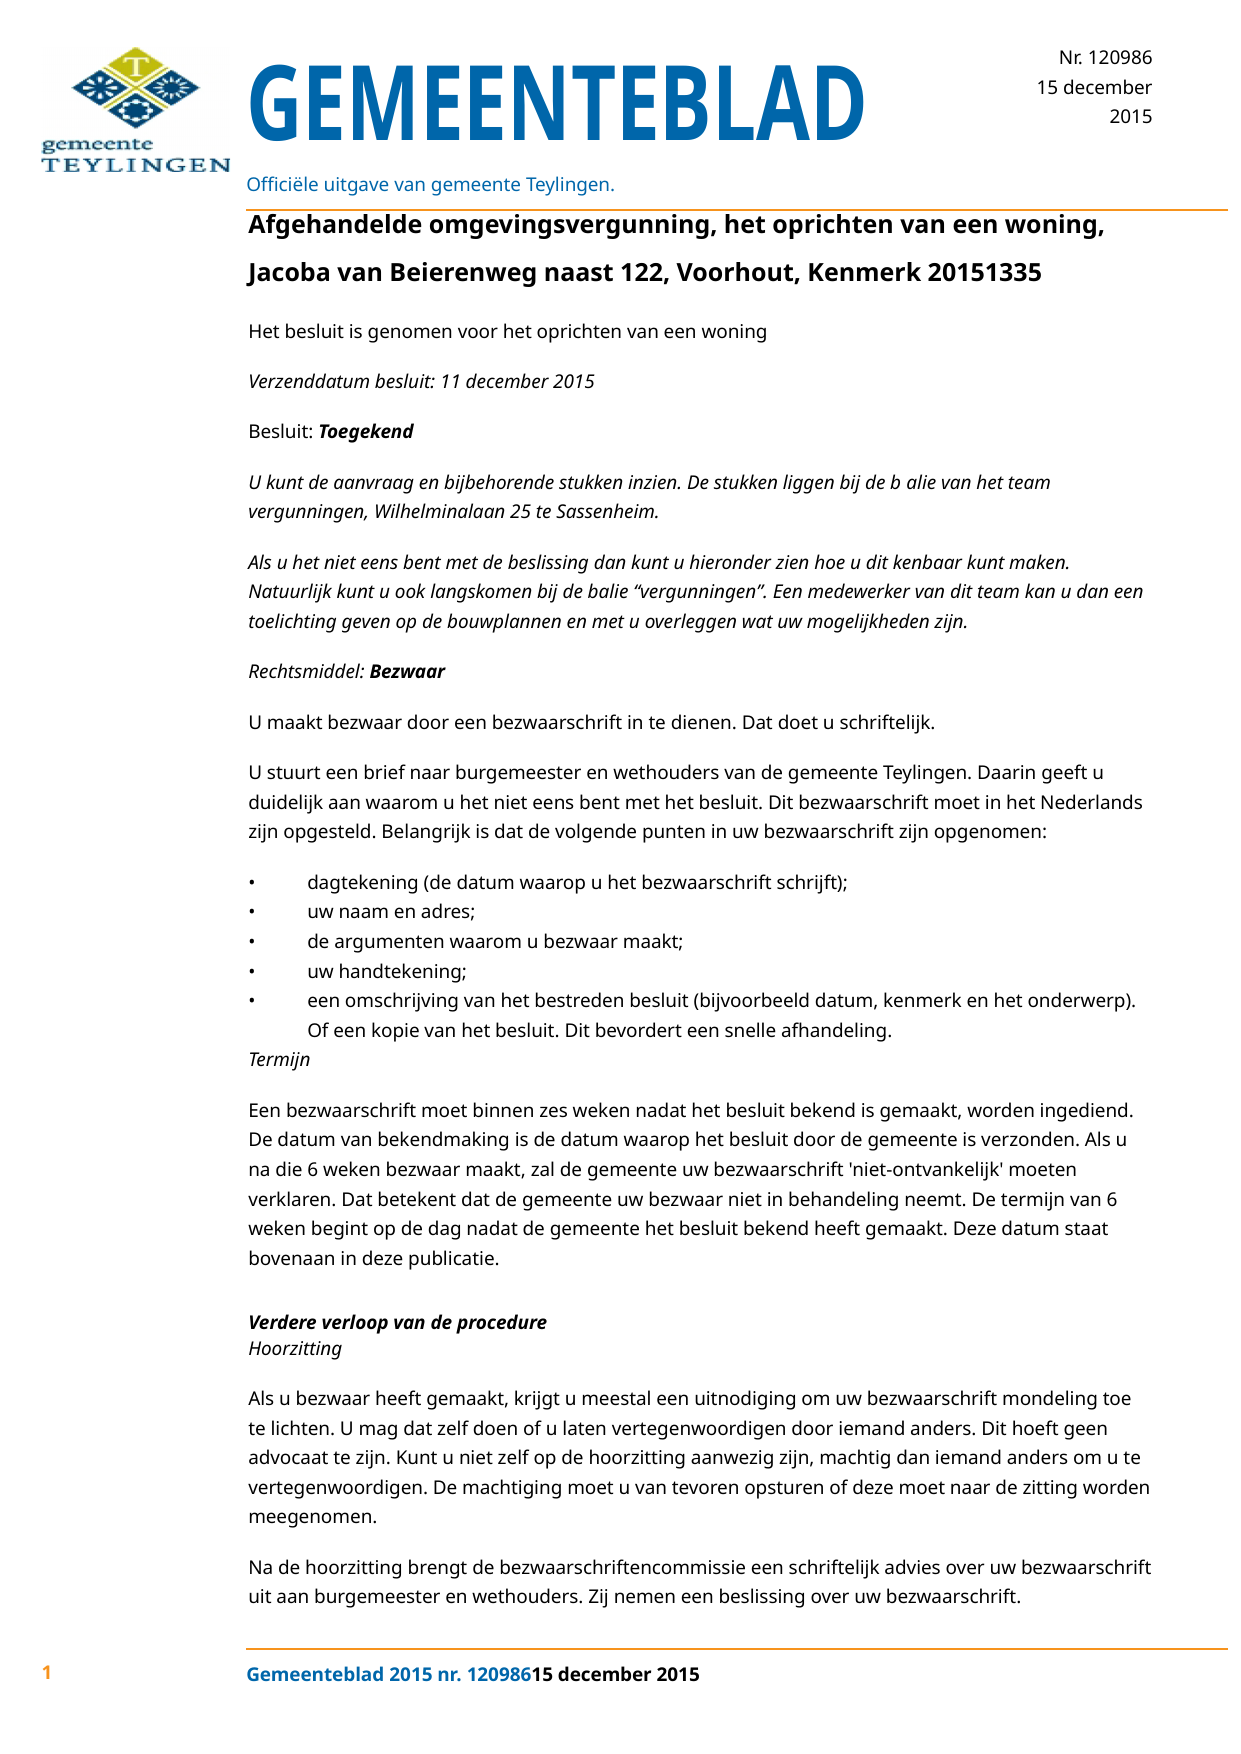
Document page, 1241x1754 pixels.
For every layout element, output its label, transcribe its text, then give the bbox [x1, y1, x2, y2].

text Als u bezwaar heeft gemaakt, krijgt u meestal een uitnodiging om uw bezwaarschrift mondeling toe te lichten. U mag dat zelf doen of u laten vertegenwoordigen door iemand anders. Dit hoeft geen advocaat te zijn. Kunt u niet zelf op de hoorzitting aanwezig zijn, machtig dan iemand anders om u te vertegenwoordigen. De machtiging moet u van tevoren opsturen of deze moet naar de zitting worden meegenomen. [248, 1385, 1152, 1529]
list dagtekening (de datum waarop u het bezwaarschrift schrijft); [248, 869, 1152, 895]
list de argumenten waarom u bezwaar maakt; [248, 928, 1152, 954]
text Rechtsmiddel: Bezwaar [248, 659, 1152, 684]
list uw naam en adres; [248, 899, 1152, 924]
text Hoorzitting [248, 1335, 1152, 1360]
text Termijn [248, 1047, 1152, 1072]
text Verzenddatum besluit: 11 december 2015 [248, 368, 1152, 394]
text U kunt de aanvraag en bijbehorende stukken inzien. De stukken liggen bij de b alie van het team vergunningen, Wilhelminalaan 25 te Sassenheim. [248, 469, 1152, 524]
list een omschrijving van het bestreden besluit (bijvoorbeeld datum, kenmerk en het onderwerp). Of een kopie van het besluit. Dit bevordert een snelle afhandeling. [248, 987, 1152, 1043]
text Na de hoorzitting brengt de bezwaarschriftencommissie een schriftelijk advies over uw bezwaarschrift uit aan burgemeester en wethouders. Zij nemen een beslissing over uw bezwaarschrift. [248, 1554, 1152, 1609]
text Besluit: Toegekend [248, 419, 1152, 444]
list uw handtekening; [248, 958, 1152, 984]
text Verdere verloop van de procedure [248, 1309, 1152, 1335]
text Als u het niet eens bent met de beslissing dan kunt u hieronder zien hoe u dit kenbaar kunt maken. Natuurlijk kunt u ook langskomen bij de balie “vergunningen”. Een medewerker van dit team kan u dan een toelichting geven op de bouwplannen en met u overleggen wat uw mogelijkheden zijn. [248, 549, 1152, 634]
text U maakt bezwaar door een bezwaarschrift in te dienen. Dat doet u schriftelijk. [248, 709, 1152, 735]
picture [41, 47, 231, 172]
text U stuurt een brief naar burgemeester en wethouders van de gemeente Teylingen. Daarin geeft u duidelijk aan waarom u het niet eens bent met het besluit. Dit bezwaarschrift moet in het Nederlands zijn opgesteld. Belangrijk is dat de volgende punten in uw bezwaarschrift zijn opgenomen: [248, 759, 1152, 844]
text Afgehandelde omgevingsvergunning, het oprichten van een woning, Jacoba van Beierenweg naast 122, Voorhout, Kenmerk 20151335 [248, 211, 1152, 288]
text Een bezwaarschrift moet binnen zes weken nadat het besluit bekend is gemaakt, worden ingediend. De datum van bekendmaking is de datum waarop het besluit door de gemeente is verzonden. Als u na die 6 weken bezwaar maakt, zal de gemeente uw bezwaarschrift 'niet-ontvankelijk' moeten verklaren. Dat betekent dat de gemeente uw bezwaar niet in behandeling neemt. De termijn van 6 weken begint op de dag nadat de gemeente het besluit bekend heeft gemaakt. Deze datum staat bovenaan in deze publicatie. [248, 1097, 1152, 1271]
text Het besluit is genomen voor het oprichten van een woning [248, 318, 1152, 344]
